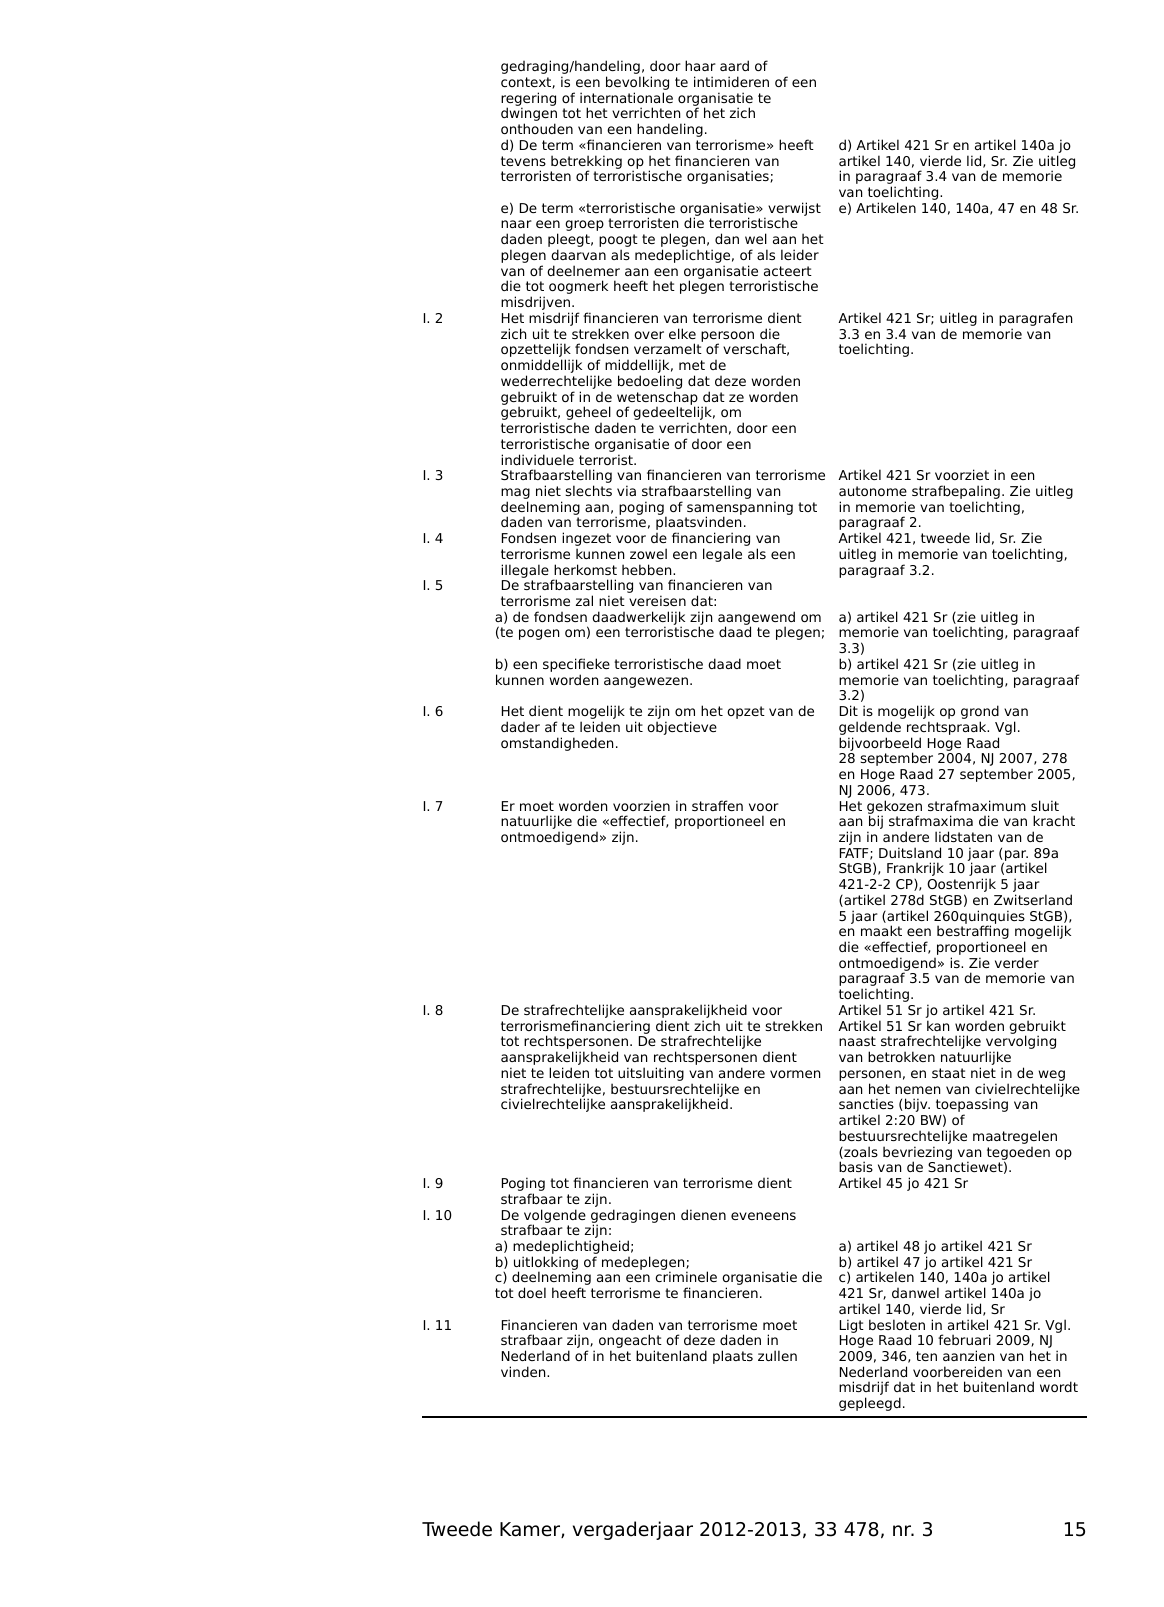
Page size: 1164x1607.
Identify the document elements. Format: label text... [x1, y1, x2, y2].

table_cell [833, 59, 1087, 138]
table_cell c) deelneming aan een criminele organisatie die tot doel heeft terrorisme te financieren. [495, 1270, 832, 1317]
table_cell gedraging/handeling, door haar aard of context, is een bevolking te intimideren of een regering of internationale organisatie te dwingen tot het verrichten of het zich onthouden van een handeling. [495, 59, 832, 138]
table_cell I. 4 [422, 531, 494, 578]
table_cell b) een specifieke terroristische daad moet kunnen worden aangewezen. [495, 657, 832, 704]
table_cell I. 11 [422, 1318, 494, 1416]
table_cell b) uitlokking of medeplegen; [495, 1255, 832, 1270]
table_cell [833, 578, 1087, 609]
table_cell Ligt besloten in artikel 421 Sr. Vgl. Hoge Raad 10 februari 2009, NJ 2009, 346, ten aanzien van het in Nederland voorbereiden van een misdrijf dat in het buitenland wordt gepleegd. [833, 1318, 1087, 1416]
table_cell b) artikel 421 Sr (zie uitleg in memorie van toelichting, paragraaf 3.2) [833, 657, 1087, 704]
table_cell Er moet worden voorzien in straffen voor natuurlijke die «effectief, proportioneel en ontmoedigend» zijn. [495, 798, 832, 1003]
table_cell [422, 59, 494, 138]
table_cell Artikel 45 jo 421 Sr [833, 1176, 1087, 1207]
table_cell I. 6 [422, 704, 494, 798]
table_cell Artikel 421, tweede lid, Sr. Zie uitleg in memorie van toelichting, paragraaf 3.2. [833, 531, 1087, 578]
table_cell a) artikel 48 jo artikel 421 Sr [833, 1239, 1087, 1254]
table_cell [422, 138, 494, 201]
table_cell [833, 1207, 1087, 1239]
table_cell Poging tot financieren van terrorisme dient strafbaar te zijn. [495, 1176, 832, 1207]
table_cell I. 3 [422, 468, 494, 531]
table_cell I. 5 [422, 578, 494, 704]
table_cell b) artikel 47 jo artikel 421 Sr [833, 1255, 1087, 1270]
table_cell a) artikel 421 Sr (zie uitleg in memorie van toelichting, paragraaf 3.3) [833, 610, 1087, 657]
table_cell I. 8 [422, 1003, 494, 1176]
table_cell Het dient mogelijk te zijn om het opzet van de dader af te leiden uit objectieve omstandigheden. [495, 704, 832, 798]
table_cell I. 9 [422, 1176, 494, 1207]
table_cell e) Artikelen 140, 140a, 47 en 48 Sr. [833, 201, 1087, 311]
table_cell Fondsen ingezet voor de financiering van terrorisme kunnen zowel een legale als een illegale herkomst hebben. [495, 531, 832, 578]
table_cell De strafbaarstelling van financieren van terrorisme zal niet vereisen dat: [495, 578, 832, 609]
table_cell Dit is mogelijk op grond van geldende rechtspraak. Vgl. bijvoorbeeld Hoge Raad 28 september 2004, NJ 2007, 278 en Hoge Raad 27 september 2005, NJ 2006, 473. [833, 704, 1087, 798]
table_cell [422, 201, 494, 311]
table_cell De strafrechtelijke aansprakelijkheid voor terrorismefinanciering dient zich uit te strekken tot rechtspersonen. De strafrechtelijke aansprakelijkheid van rechtspersonen dient niet te leiden tot uitsluiting van andere vormen strafrechtelijke, bestuursrechtelijke en civielrechtelijke aansprakelijkheid. [495, 1003, 832, 1176]
table_cell I. 7 [422, 798, 494, 1003]
table_cell Strafbaarstelling van financieren van terrorisme mag niet slechts via strafbaarstelling van deelneming aan, poging of samenspanning tot daden van terrorisme, plaatsvinden. [495, 468, 832, 531]
table_cell Het misdrijf financieren van terrorisme dient zich uit te strekken over elke persoon die opzettelijk fondsen verzamelt of verschaft, onmiddellijk of middellijk, met de wederrechtelijke bedoeling dat deze worden gebruikt of in de wetenschap dat ze worden gebruikt, geheel of gedeeltelijk, om terroristische daden te verrichten, door een terroristische organisatie of door een individuele terrorist. [495, 311, 832, 468]
table_cell a) medeplichtigheid; [495, 1239, 832, 1254]
table_cell Artikel 51 Sr jo artikel 421 Sr. Artikel 51 Sr kan worden gebruikt naast strafrechtelijke vervolging van betrokken natuurlijke personen, en staat niet in de weg aan het nemen van civielrechtelijke sancties (bijv. toepassing van artikel 2:20 BW) of bestuursrechtelijke maatregelen (zoals bevriezing van tegoeden op basis van de Sanctiewet). [833, 1003, 1087, 1176]
table_cell Het gekozen strafmaximum sluit aan bij strafmaxima die van kracht zijn in andere lidstaten van de FATF; Duitsland 10 jaar (par. 89a StGB), Frankrijk 10 jaar (artikel 421-2-2 CP), Oostenrijk 5 jaar (artikel 278d StGB) en Zwitserland 5 jaar (artikel 260quinquies StGB), en maakt een bestraffing mogelijk die «effectief, proportioneel en ontmoedigend» is. Zie verder paragraaf 3.5 van de memorie van toelichting. [833, 798, 1087, 1003]
table_cell d) Artikel 421 Sr en artikel 140a jo artikel 140, vierde lid, Sr. Zie uitleg in paragraaf 3.4 van de memorie van toelichting. [833, 138, 1087, 201]
table_cell c) artikelen 140, 140a jo artikel 421 Sr, danwel artikel 140a jo artikel 140, vierde lid, Sr [833, 1270, 1087, 1317]
table_cell Financieren van daden van terrorisme moet strafbaar zijn, ongeacht of deze daden in Nederland of in het buitenland plaats zullen vinden. [495, 1318, 832, 1416]
table_cell I. 2 [422, 311, 494, 468]
table_cell e) De term «terroristische organisatie» verwijst naar een groep terroristen die terroristische daden pleegt, poogt te plegen, dan wel aan het plegen daarvan als medeplichtige, of als leider van of deelnemer aan een organisatie acteert die tot oogmerk heeft het plegen terroristische misdrijven. [495, 201, 832, 311]
table_cell I. 10 [422, 1207, 494, 1317]
table_cell De volgende gedragingen dienen eveneens strafbaar te zijn: [495, 1207, 832, 1239]
table_cell Artikel 421 Sr voorziet in een autonome strafbepaling. Zie uitleg in memorie van toelichting, paragraaf 2. [833, 468, 1087, 531]
table_cell Artikel 421 Sr; uitleg in paragrafen 3.3 en 3.4 van de memorie van toelichting. [833, 311, 1087, 468]
table_cell a) de fondsen daadwerkelijk zijn aangewend om (te pogen om) een terroristische daad te plegen; [495, 610, 832, 657]
table_cell d) De term «financieren van terrorisme» heeft tevens betrekking op het financieren van terroristen of terroristische organisaties; [495, 138, 832, 201]
